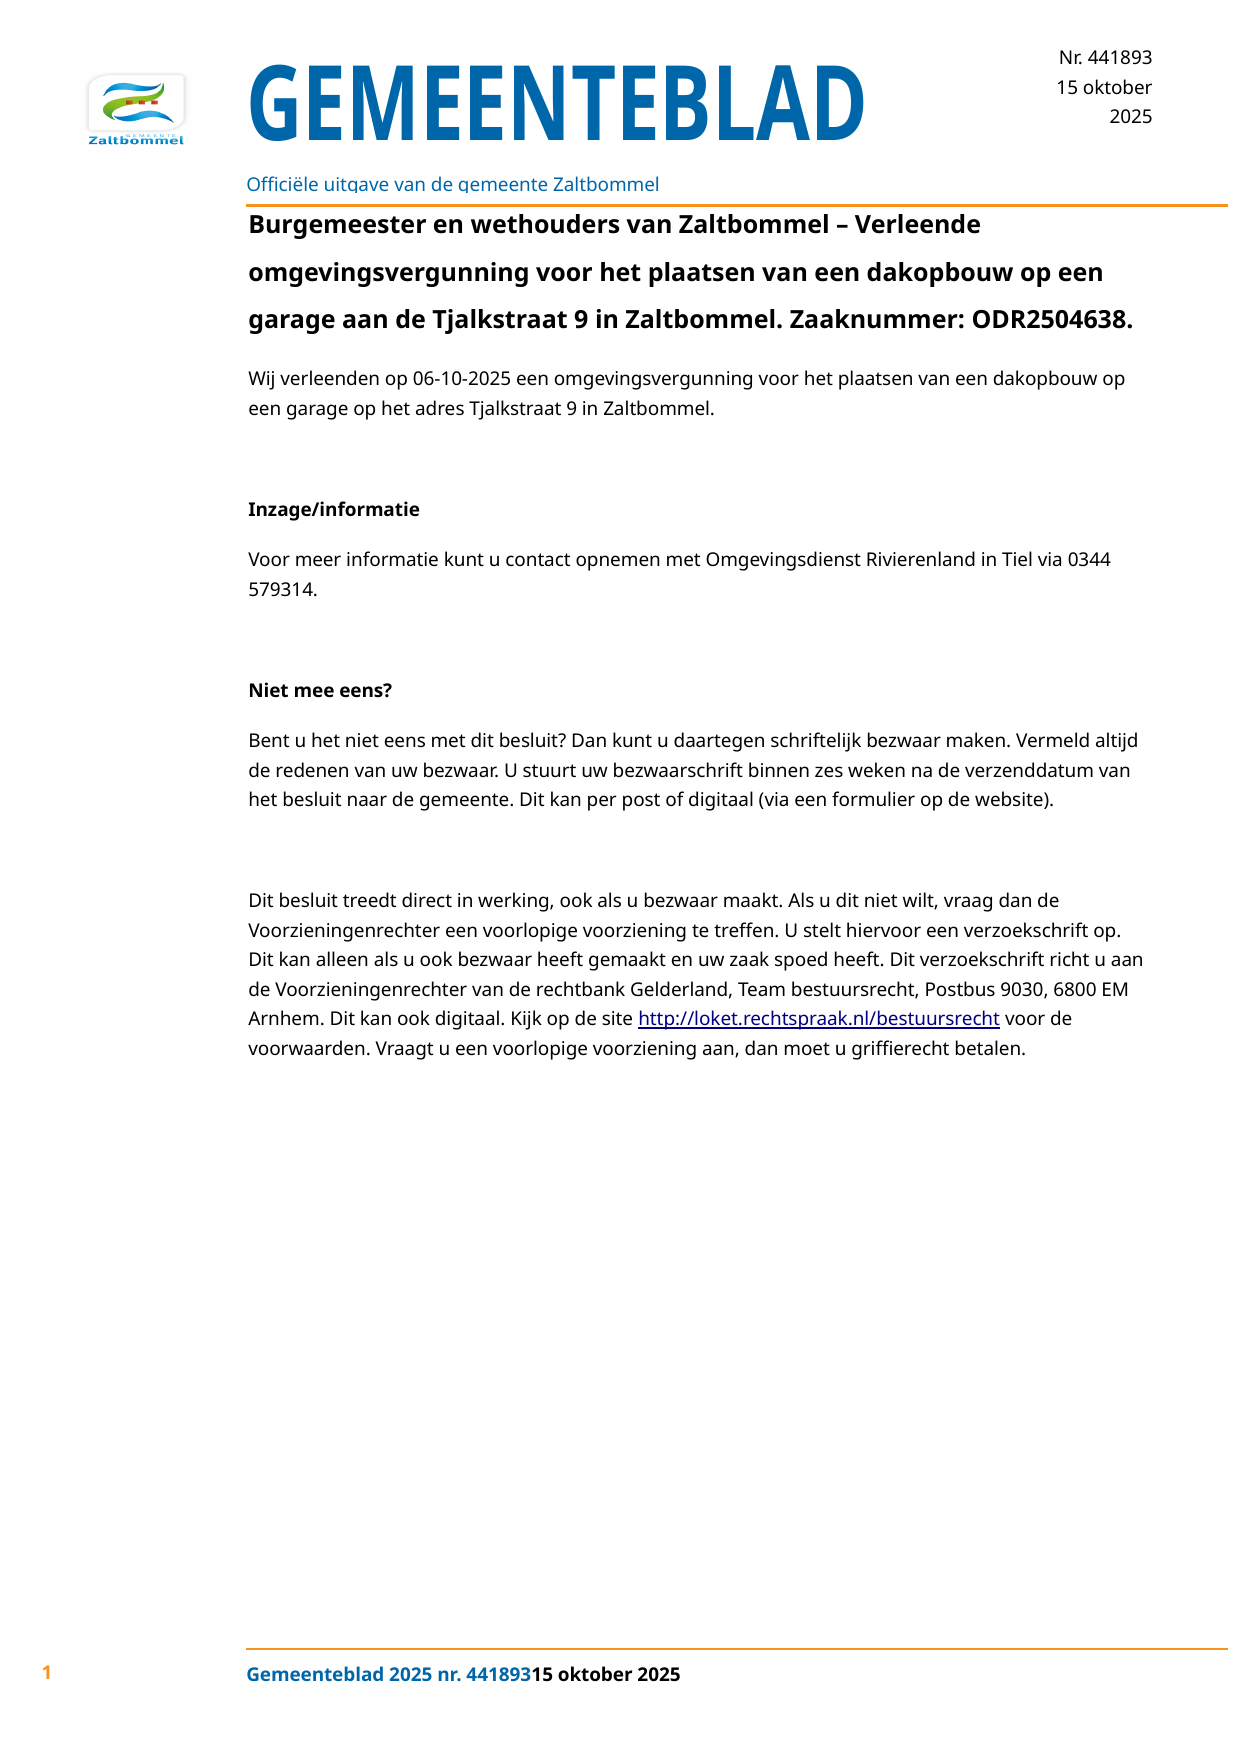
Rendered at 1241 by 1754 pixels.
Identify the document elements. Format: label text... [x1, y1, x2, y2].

text Wij verleenden op 06-10-2025 een omgevingsvergunning voor het plaatsen van een dakopbouw op een garage op het adres Tjalkstraat 9 in Zaltbommel. [248, 366, 1152, 421]
text Bent u het niet eens met dit besluit? Dan kunt u daartegen schriftelijk bezwaar maken. Vermeld altijd de redenen van uw bezwaar. U stuurt uw bezwaarschrift binnen zes weken na de verzenddatum van het besluit naar de gemeente. Dit kan per post of digitaal (via een formulier op de website). [248, 727, 1152, 812]
text Inzage/informatie [248, 496, 1152, 522]
picture [41, 47, 231, 172]
text Burgemeester en wethouders van Zaltbommel – Verleende omgevingsvergunning voor het plaatsen van een dakopbouw op een garage aan de Tjalkstraat 9 in Zaltbommel. Zaaknummer: ODR2504638. [248, 207, 1152, 336]
text Dit besluit treedt direct in werking, ook als u bezwaar maakt. Als u dit niet wilt, vraag dan de Voorzieningenrechter een voorlopige voorziening te treffen. U stelt hiervoor een verzoekschrift op. Dit kan alleen als u ook bezwaar heeft gemaakt en uw zaak spoed heeft. Dit verzoekschrift richt u aan de Voorzieningenrechter van de rechtbank Gelderland, Team bestuursrecht, Postbus 9030, 6800 EM Arnhem. Dit kan ook digitaal. Kijk op de site http://loket.rechtspraak.nl/bestuursrecht voor de voorwaarden. Vraagt u een voorlopige voorziening aan, dan moet u griffierecht betalen. [248, 887, 1152, 1061]
text Niet mee eens? [248, 677, 1152, 702]
text Voor meer informatie kunt u contact opnemen met Omgevingsdienst Rivierenland in Tiel via 0344 579314. [248, 546, 1152, 602]
